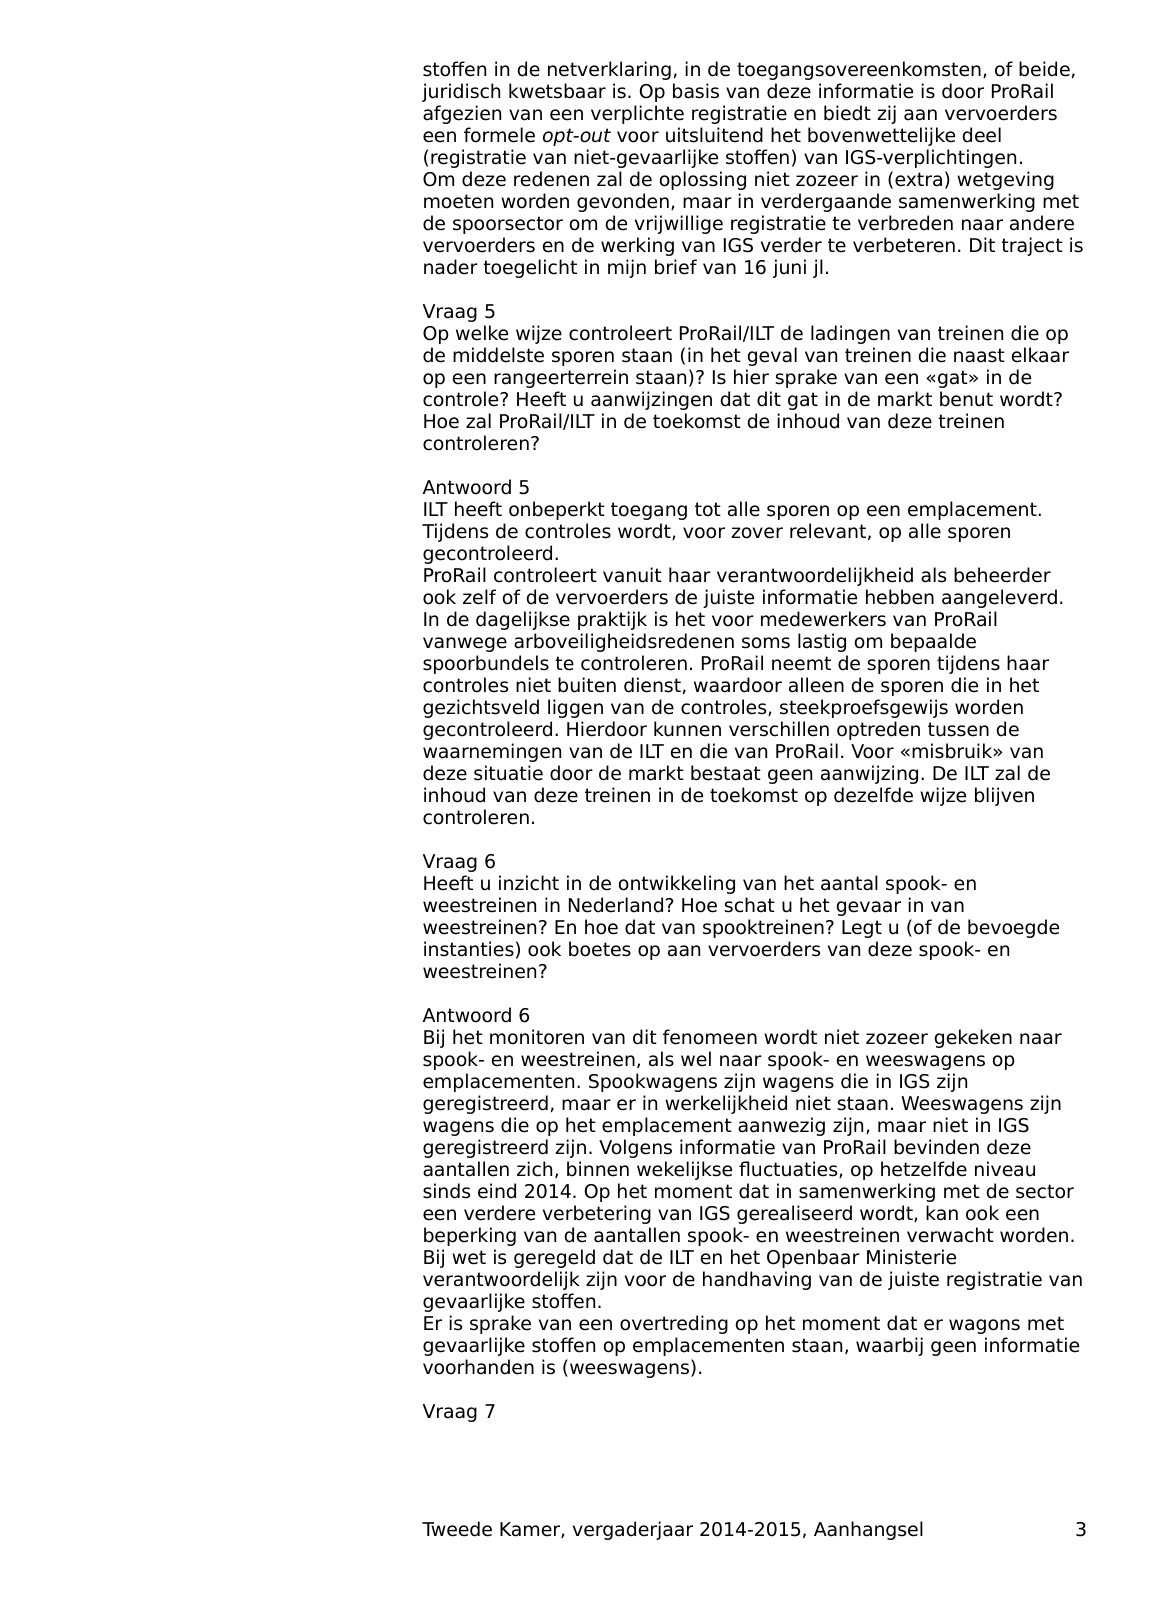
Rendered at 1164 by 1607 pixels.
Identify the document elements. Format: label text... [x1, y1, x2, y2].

text stoffen in de netverklaring, in de toegangsovereenkomsten, of beide, juridisch kwetsbaar is. Op basis van deze informatie is door ProRail afgezien van een verplichte registratie en biedt zij aan vervoerders een formele opt-out voor uitsluitend het bovenwettelijke deel (registratie van niet-gevaarlijke stoffen) van IGS-verplichtingen. [422, 59, 1087, 169]
text ILT heeft onbeperkt toegang tot alle sporen op een emplacement. Tijdens de controles wordt, voor zover relevant, op alle sporen gecontroleerd. [422, 499, 1087, 565]
text Heeft u inzicht in de ontwikkeling van het aantal spook- en weestreinen in Nederland? Hoe schat u het gevaar in van weestreinen? En hoe dat van spooktreinen? Legt u (of de bevoegde instanties) ook boetes op aan vervoerders van deze spook- en weestreinen? [422, 873, 1087, 983]
text Op welke wijze controleert ProRail/ILT de ladingen van treinen die op de middelste sporen staan (in het geval van treinen die naast elkaar op een rangeerterrein staan)? Is hier sprake van een «gat» in de controle? Heeft u aanwijzingen dat dit gat in de markt benut wordt? Hoe zal ProRail/ILT in de toekomst de inhoud van deze treinen controleren? [422, 323, 1087, 455]
text ProRail controleert vanuit haar verantwoordelijkheid als beheerder ook zelf of de vervoerders de juiste informatie hebben aangeleverd. In de dagelijkse praktijk is het voor medewerkers van ProRail vanwege arboveiligheidsredenen soms lastig om bepaalde spoorbundels te controleren. ProRail neemt de sporen tijdens haar controles niet buiten dienst, waardoor alleen de sporen die in het gezichtsveld liggen van de controles, steekproefsgewijs worden gecontroleerd. Hierdoor kunnen verschillen optreden tussen de waarnemingen van de ILT en die van ProRail. Voor «misbruik» van deze situatie door de markt bestaat geen aanwijzing. De ILT zal de inhoud van deze treinen in de toekomst op dezelfde wijze blijven controleren. [422, 565, 1087, 829]
text Antwoord 6 [422, 1005, 1087, 1027]
text Vraag 5 [422, 301, 1087, 323]
text Vraag 7 [422, 1401, 1087, 1423]
text Om deze redenen zal de oplossing niet zozeer in (extra) wetgeving moeten worden gevonden, maar in verdergaande samenwerking met de spoorsector om de vrijwillige registratie te verbreden naar andere vervoerders en de werking van IGS verder te verbeteren. Dit traject is nader toegelicht in mijn brief van 16 juni jl. [422, 169, 1087, 279]
text Bij het monitoren van dit fenomeen wordt niet zozeer gekeken naar spook- en weestreinen, als wel naar spook- en weeswagens op emplacementen. Spookwagens zijn wagens die in IGS zijn geregistreerd, maar er in werkelijkheid niet staan. Weeswagens zijn wagens die op het emplacement aanwezig zijn, maar niet in IGS geregistreerd zijn. Volgens informatie van ProRail bevinden deze aantallen zich, binnen wekelijkse fluctuaties, op hetzelfde niveau sinds eind 2014. Op het moment dat in samenwerking met de sector een verdere verbetering van IGS gerealiseerd wordt, kan ook een beperking van de aantallen spook- en weestreinen verwacht worden. [422, 1027, 1087, 1247]
text Antwoord 5 [422, 477, 1087, 499]
text Bij wet is geregeld dat de ILT en het Openbaar Ministerie verantwoordelijk zijn voor de handhaving van de juiste registratie van gevaarlijke stoffen. [422, 1247, 1087, 1313]
text Vraag 6 [422, 851, 1087, 873]
text Er is sprake van een overtreding op het moment dat er wagons met gevaarlijke stoffen op emplacementen staan, waarbij geen informatie voorhanden is (weeswagens). [422, 1313, 1087, 1379]
